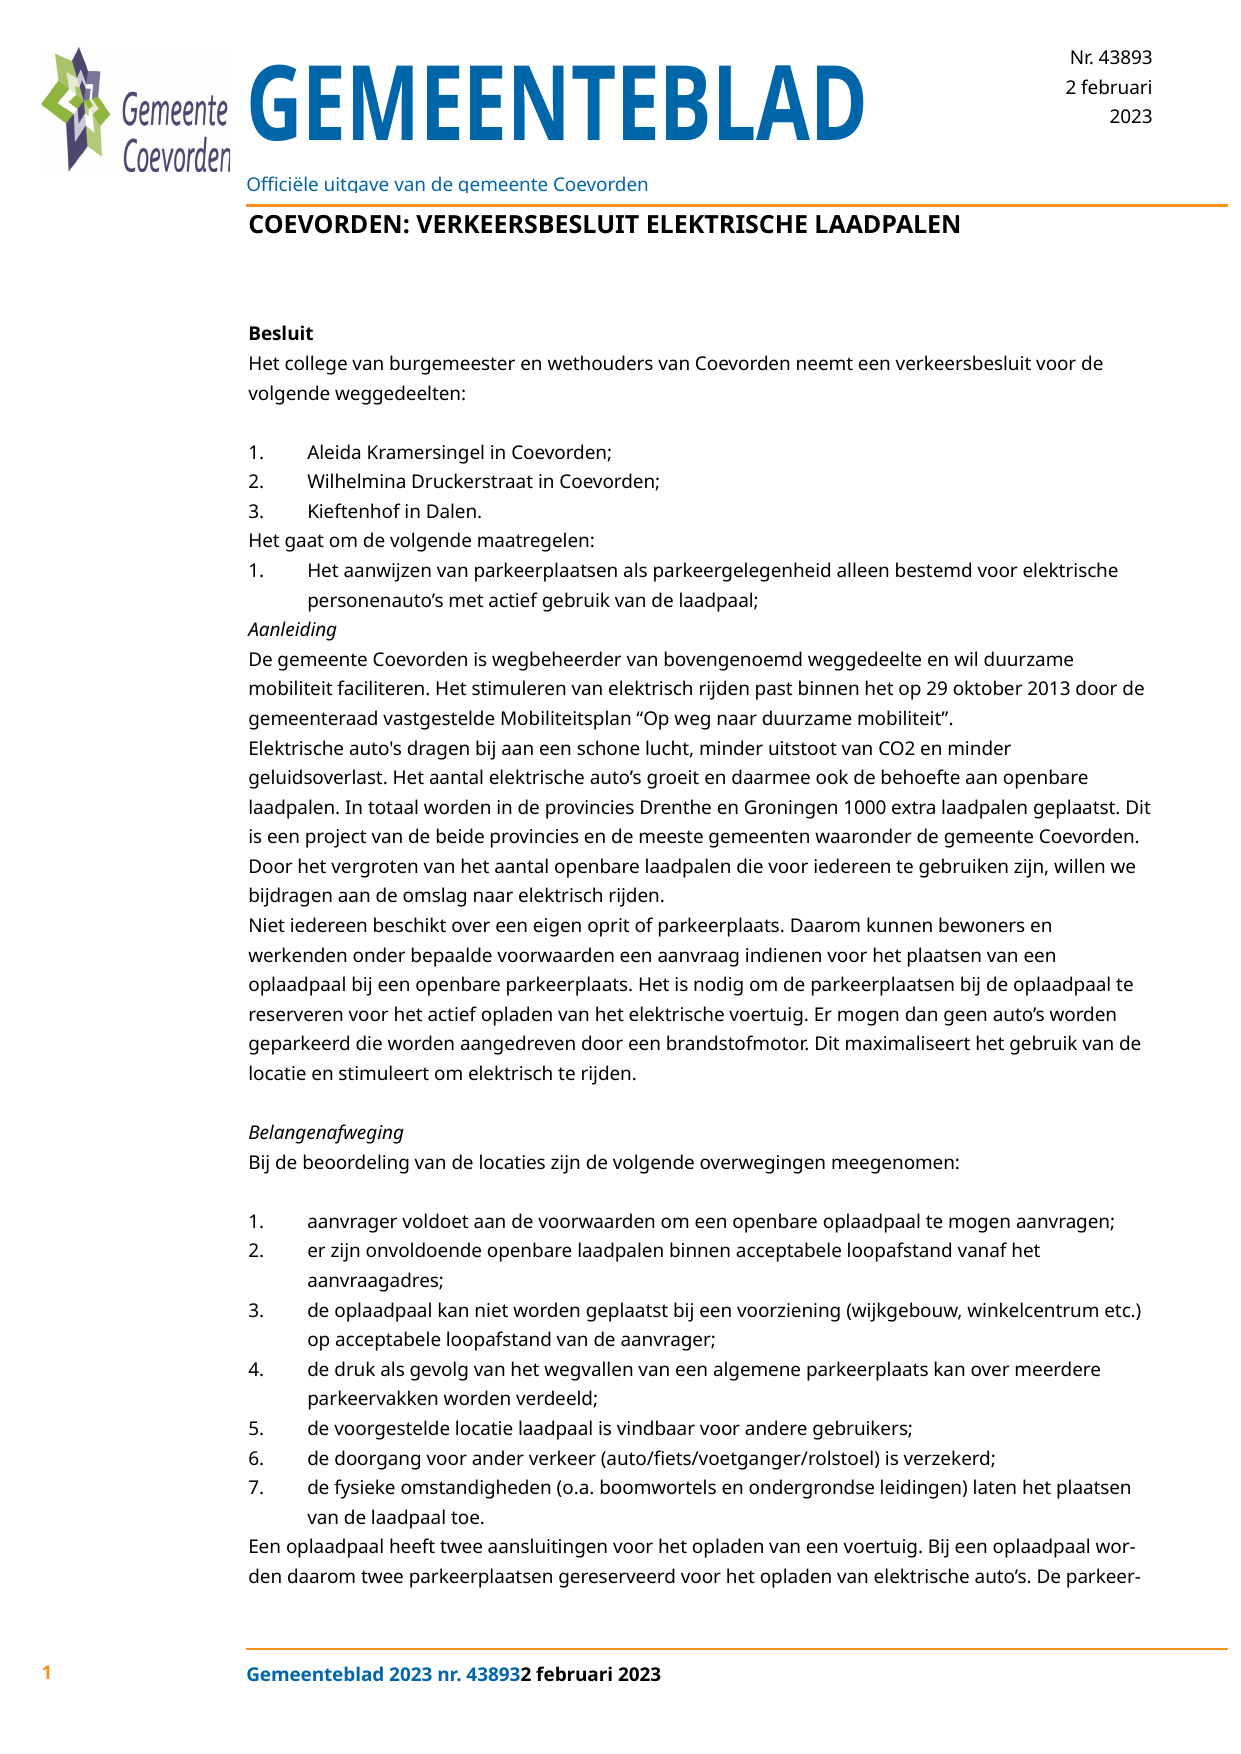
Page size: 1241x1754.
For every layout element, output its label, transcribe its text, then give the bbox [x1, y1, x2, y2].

text Elektrische auto's dragen bij aan een schone lucht, minder uitstoot van CO2 en minder geluidsoverlast. Het aantal elektrische auto’s groeit en daarmee ook de behoefte aan openbare laadpalen. In totaal worden in de provincies Drenthe en Groningen 1000 extra laadpalen geplaatst. Dit is een project van de beide provincies en de meeste gemeenten waaronder de gemeente Coevorden. Door het vergroten van het aantal openbare laadpalen die voor iedereen te gebruiken zijn, willen we bijdragen aan de omslag naar elektrisch rijden. [248, 735, 1152, 908]
text De gemeente Coevorden is wegbeheerder van bovengenoemd weggedeelte en wil duurzame mobiliteit faciliteren. Het stimuleren van elektrisch rijden past binnen het op 29 oktober 2013 door de gemeenteraad vastgestelde Mobiliteitsplan “Op weg naar duurzame mobiliteit”. [248, 646, 1152, 731]
text Besluit [248, 321, 1152, 346]
text Belangenafweging [248, 1119, 1152, 1145]
list de oplaadpaal kan niet worden geplaatst bij een voorziening (wijkgebouw, winkelcentrum etc.) op acceptabele loopafstand van de aanvrager; [248, 1297, 1152, 1352]
picture [41, 47, 231, 172]
list Het aanwijzen van parkeerplaatsen als parkeergelegenheid alleen bestemd voor elektrische personenauto’s met actief gebruik van de laadpaal; [248, 557, 1152, 613]
list de doorgang voor ander verkeer (auto/fiets/voetganger/rolstoel) is verzekerd; [248, 1445, 1152, 1471]
list de fysieke omstandigheden (o.a. boomwortels en ondergrondse leidingen) laten het plaatsen van de laadpaal toe. [248, 1474, 1152, 1530]
text Het college van burgemeester en wethouders van Coevorden neemt een verkeersbesluit voor de volgende weggedeelten: [248, 350, 1152, 406]
list Wilhelmina Druckerstraat in Coevorden; [248, 468, 1152, 494]
list aanvrager voldoet aan de voorwaarden om een openbare oplaadpaal te mogen aanvragen; [248, 1208, 1152, 1234]
list de druk als gevolg van het wegvallen van een algemene parkeerplaats kan over meerdere parkeervakken worden verdeeld; [248, 1356, 1152, 1411]
list Kieftenhof in Dalen. [248, 498, 1152, 524]
text Het gaat om de volgende maatregelen: [248, 528, 1152, 553]
text COEVORDEN: VERKEERSBESLUIT ELEKTRISCHE LAADPALEN [248, 207, 1152, 241]
text Een oplaadpaal heeft twee aansluitingen voor het opladen van een voertuig. Bij een oplaadpaal wor-den daarom twee parkeerplaatsen gereserveerd voor het opladen van elektrische auto’s. De parkeer- [248, 1533, 1152, 1589]
text Niet iedereen beschikt over een eigen oprit of parkeerplaats. Daarom kunnen bewoners en werkenden onder bepaalde voorwaarden een aanvraag indienen voor het plaatsen van een oplaadpaal bij een openbare parkeerplaats. Het is nodig om de parkeerplaatsen bij de oplaadpaal te reserveren voor het actief opladen van het elektrische voertuig. Er mogen dan geen auto’s worden geparkeerd die worden aangedreven door een brandstofmotor. Dit maximaliseert het gebruik van de locatie en stimuleert om elektrisch te rijden. [248, 912, 1152, 1086]
list er zijn onvoldoende openbare laadpalen binnen acceptabele loopafstand vanaf het aanvraagadres; [248, 1238, 1152, 1293]
list Aleida Kramersingel in Coevorden; [248, 439, 1152, 465]
text Aanleiding [248, 616, 1152, 642]
text Bij de beoordeling van de locaties zijn de volgende overwegingen meegenomen: [248, 1149, 1152, 1175]
list de voorgestelde locatie laadpaal is vindbaar voor andere gebruikers; [248, 1415, 1152, 1441]
